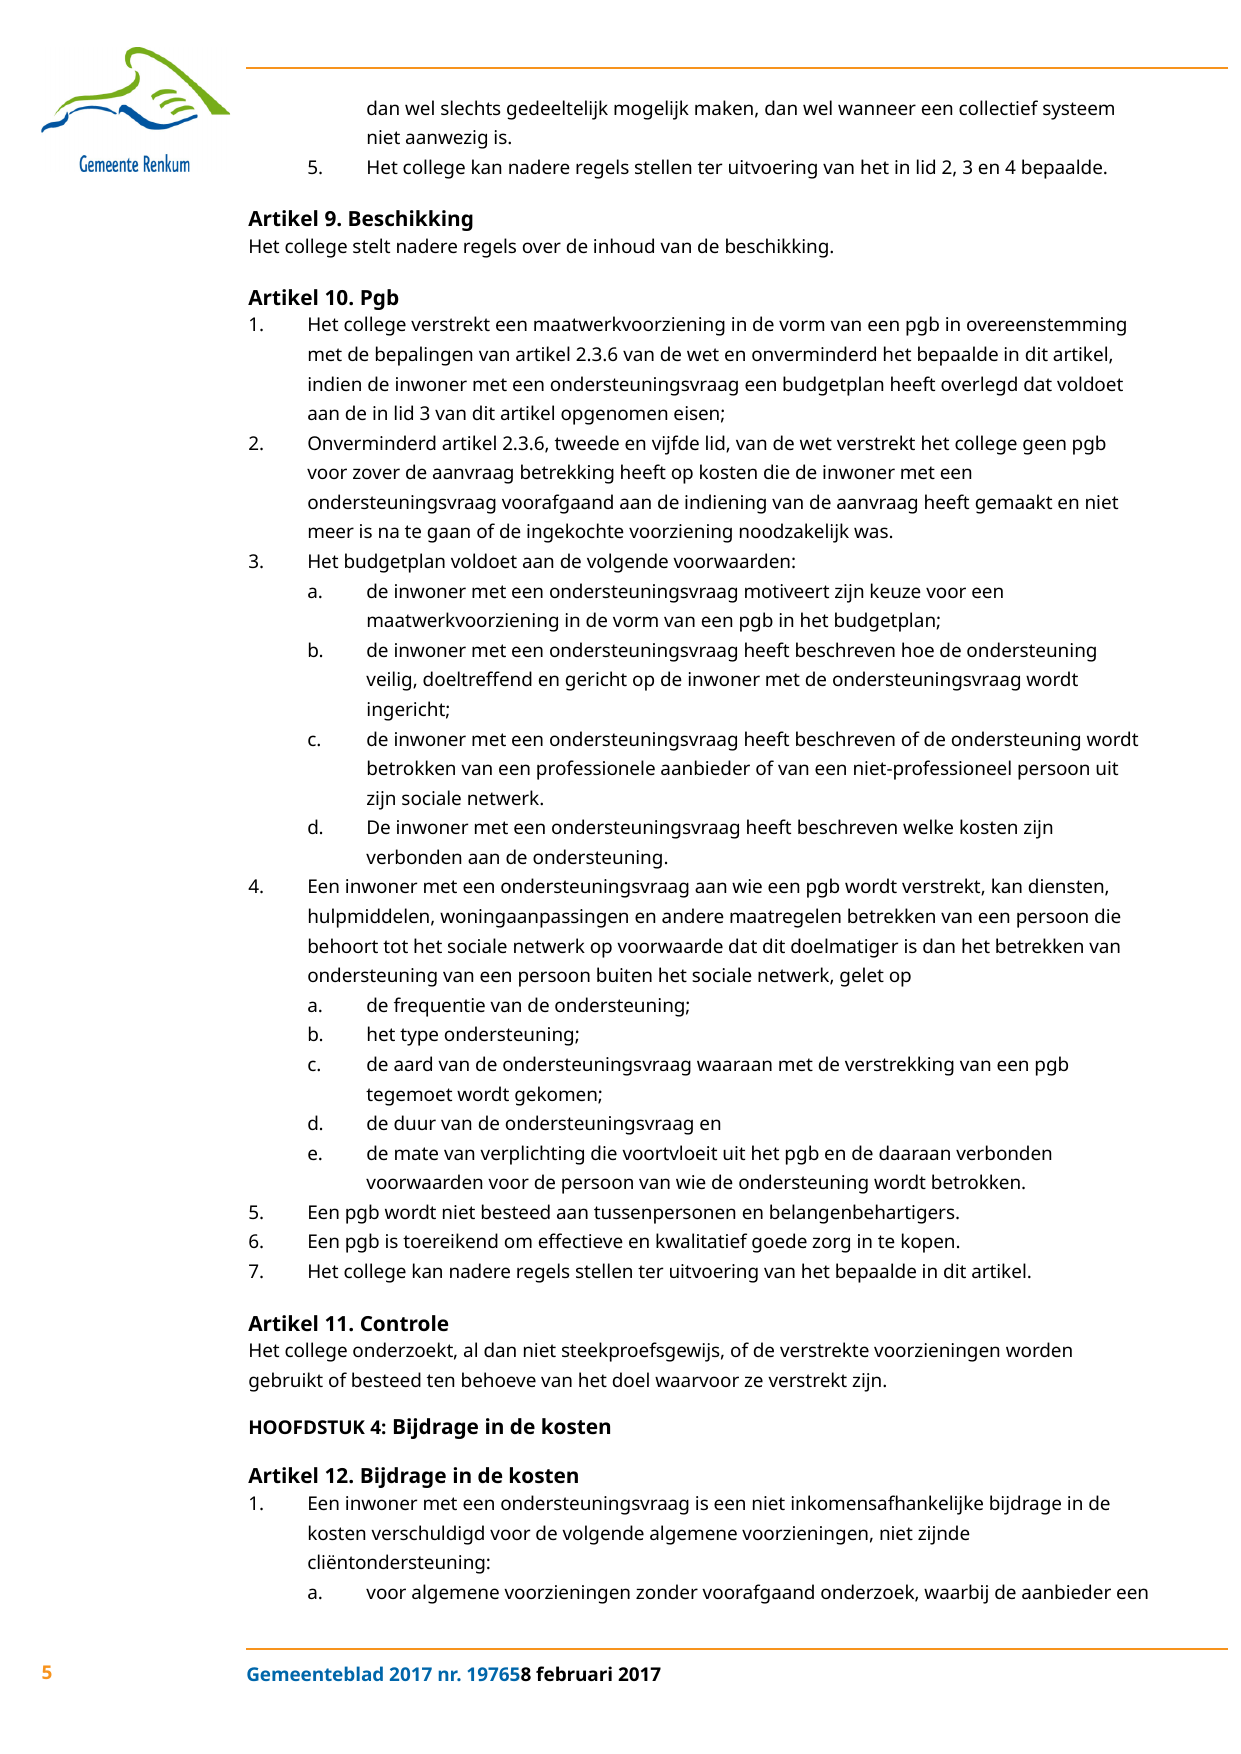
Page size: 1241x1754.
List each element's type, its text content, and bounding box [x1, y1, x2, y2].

text Artikel 10. Pgb [248, 283, 1152, 312]
list Het college kan nadere regels stellen ter uitvoering van het in lid 2, 3 en 4 bepaalde. [307, 154, 1152, 180]
list Een inwoner met een ondersteuningsvraag is een niet inkomensafhankelijke bijdrage in de kosten verschuldigd voor de volgende algemene voorzieningen, niet zijnde cliëntondersteuning: [248, 1490, 1152, 1575]
list voor algemene voorzieningen zonder voorafgaand onderzoek, waarbij de aanbieder een [307, 1579, 1152, 1604]
text Het college stelt nadere regels over de inhoud van de beschikking. [248, 233, 1152, 258]
text Artikel 9. Beschikking [248, 204, 1152, 233]
list de duur van de ondersteuningsvraag en [307, 1110, 1152, 1136]
list de inwoner met een ondersteuningsvraag heeft beschreven of de ondersteuning wordt betrokken van een professionele aanbieder of van een niet-professioneel persoon uit zijn sociale netwerk. [307, 726, 1152, 811]
text Artikel 12. Bijdrage in de kosten [248, 1462, 1152, 1490]
list Het college kan nadere regels stellen ter uitvoering van het bepaalde in dit artikel. [248, 1258, 1152, 1284]
list de inwoner met een ondersteuningsvraag heeft beschreven hoe de ondersteuning veilig, doeltreffend en gericht op de inwoner met de ondersteuningsvraag wordt ingericht; [307, 637, 1152, 722]
list Het college verstrekt een maatwerkvoorziening in de vorm van een pgb in overeenstemming met de bepalingen van artikel 2.3.6 van de wet en onverminderd het bepaalde in dit artikel, indien de inwoner met een ondersteuningsvraag een budgetplan heeft overlegd dat voldoet aan de in lid 3 van dit artikel opgenomen eisen; [248, 312, 1152, 426]
picture [41, 47, 231, 172]
list Het budgetplan voldoet aan de volgende voorwaarden: [248, 548, 1152, 574]
list Een inwoner met een ondersteuningsvraag aan wie een pgb wordt verstrekt, kan diensten, hulpmiddelen, woningaanpassingen en andere maatregelen betrekken van een persoon die behoort tot het sociale netwerk op voorwaarde dat dit doelmatiger is dan het betrekken van ondersteuning van een persoon buiten het sociale netwerk, gelet op [248, 874, 1152, 988]
list dan wel slechts gedeeltelijk mogelijk maken, dan wel wanneer een collectief systeem niet aanwezig is. [307, 95, 1152, 150]
text Artikel 11. Controle [248, 1309, 1152, 1337]
list Onverminderd artikel 2.3.6, tweede en vijfde lid, van de wet verstrekt het college geen pgb voor zover de aanvraag betrekking heeft op kosten die de inwoner met een ondersteuningsvraag voorafgaand aan de indiening van de aanvraag heeft gemaakt en niet meer is na te gaan of de ingekochte voorziening noodzakelijk was. [248, 430, 1152, 544]
list Een pgb wordt niet besteed aan tussenpersonen en belangenbehartigers. [248, 1199, 1152, 1225]
list de mate van verplichting die voortvloeit uit het pgb en de daaraan verbonden voorwaarden voor de persoon van wie de ondersteuning wordt betrokken. [307, 1140, 1152, 1195]
list het type ondersteuning; [307, 1022, 1152, 1047]
text gebruikt of besteed ten behoeve van het doel waarvoor ze verstrekt zijn. [248, 1367, 1152, 1392]
list De inwoner met een ondersteuningsvraag heeft beschreven welke kosten zijn verbonden aan de ondersteuning. [307, 814, 1152, 870]
list Een pgb is toereikend om effectieve en kwalitatief goede zorg in te kopen. [248, 1229, 1152, 1254]
text HOOFDSTUK 4: Bijdrage in de kosten [248, 1412, 1152, 1441]
list de aard van de ondersteuningsvraag waaraan met de verstrekking van een pgb tegemoet wordt gekomen; [307, 1051, 1152, 1107]
list de frequentie van de ondersteuning; [307, 992, 1152, 1018]
list de inwoner met een ondersteuningsvraag motiveert zijn keuze voor een maatwerkvoorziening in de vorm van een pgb in het budgetplan; [307, 578, 1152, 633]
text Het college onderzoekt, al dan niet steekproefsgewijs, of de verstrekte voorzieningen worden [248, 1337, 1152, 1363]
